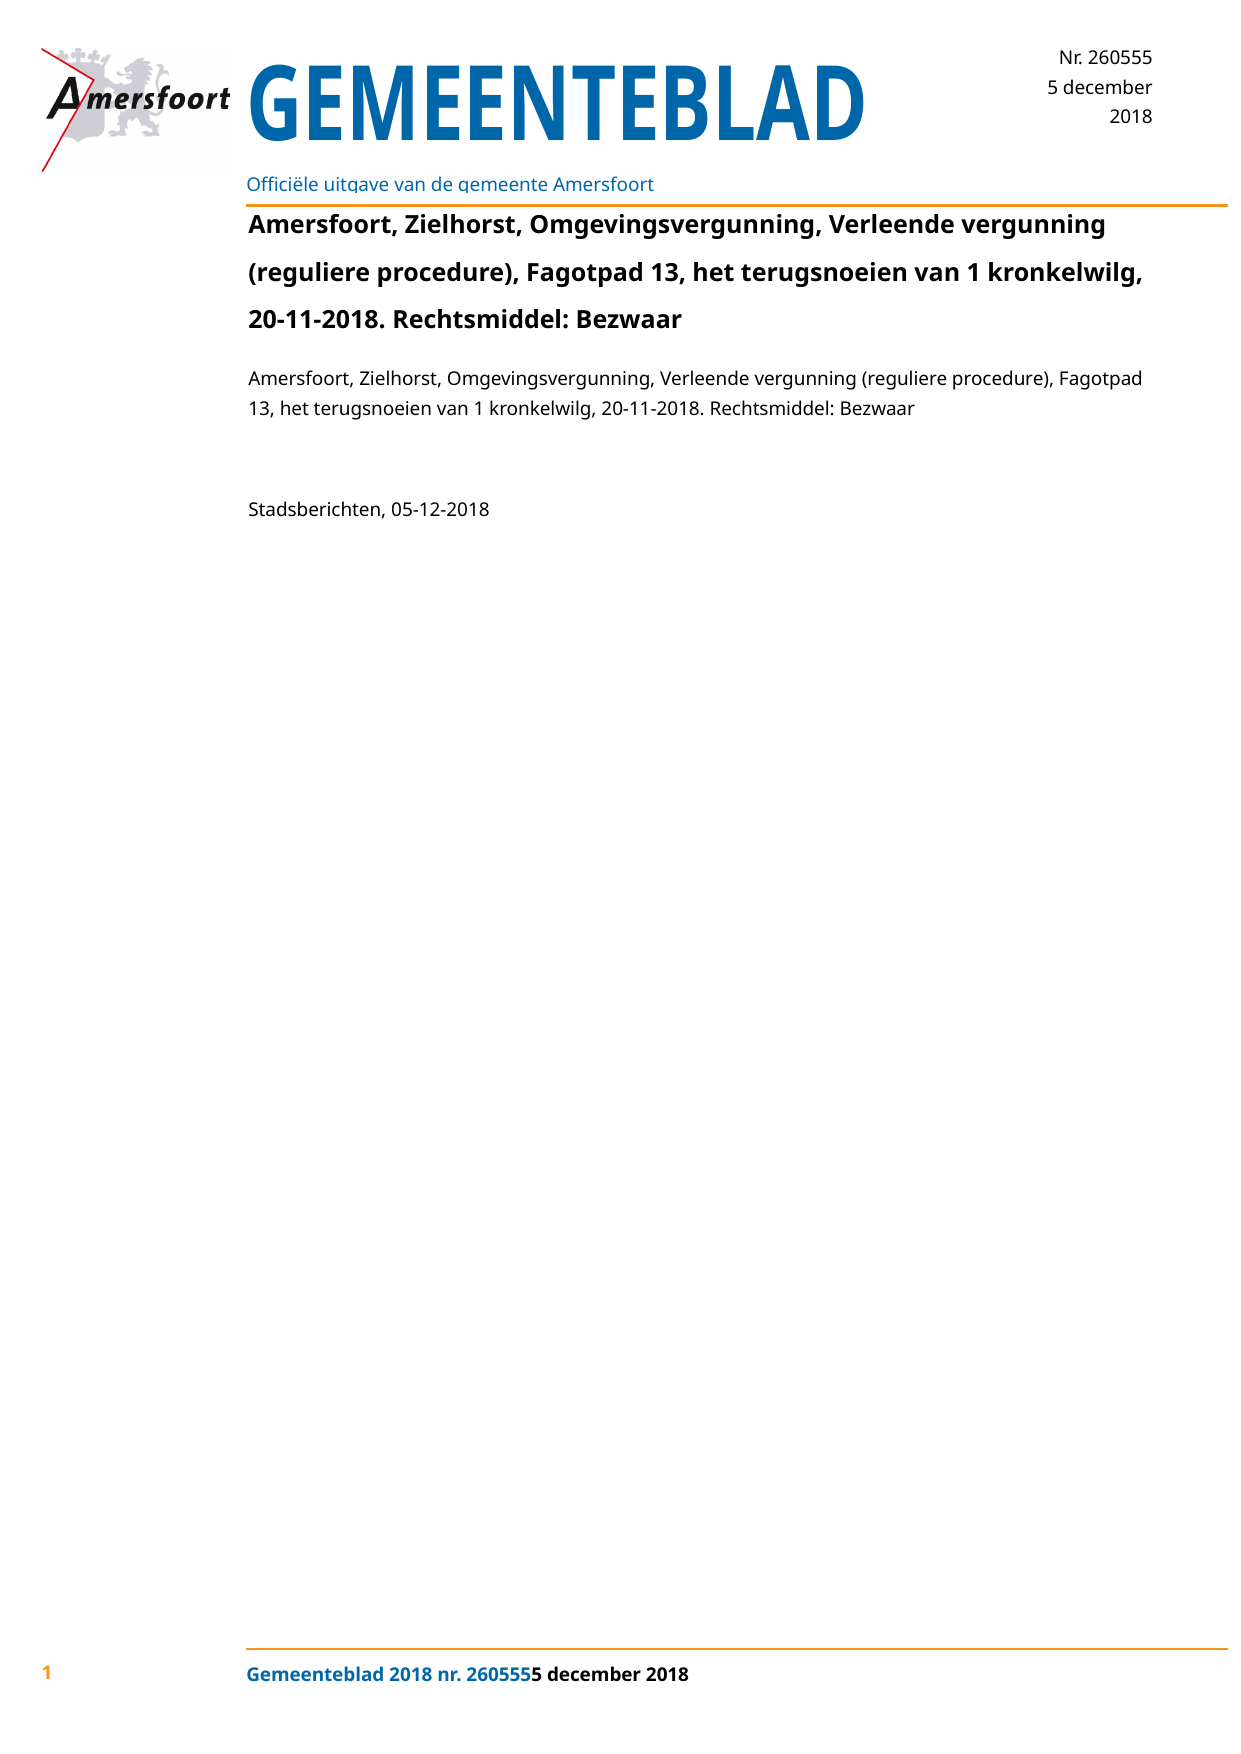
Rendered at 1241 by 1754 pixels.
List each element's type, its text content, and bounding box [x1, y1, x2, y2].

picture [41, 47, 231, 172]
text Stadsberichten, 05-12-2018 [248, 496, 1152, 522]
text Amersfoort, Zielhorst, Omgevingsvergunning, Verleende vergunning (reguliere procedure), Fagotpad 13, het terugsnoeien van 1 kronkelwilg, 20-11-2018. Rechtsmiddel: Bezwaar [248, 366, 1152, 421]
text Amersfoort, Zielhorst, Omgevingsvergunning, Verleende vergunning (reguliere procedure), Fagotpad 13, het terugsnoeien van 1 kronkelwilg, 20-11-2018. Rechtsmiddel: Bezwaar [248, 207, 1152, 336]
